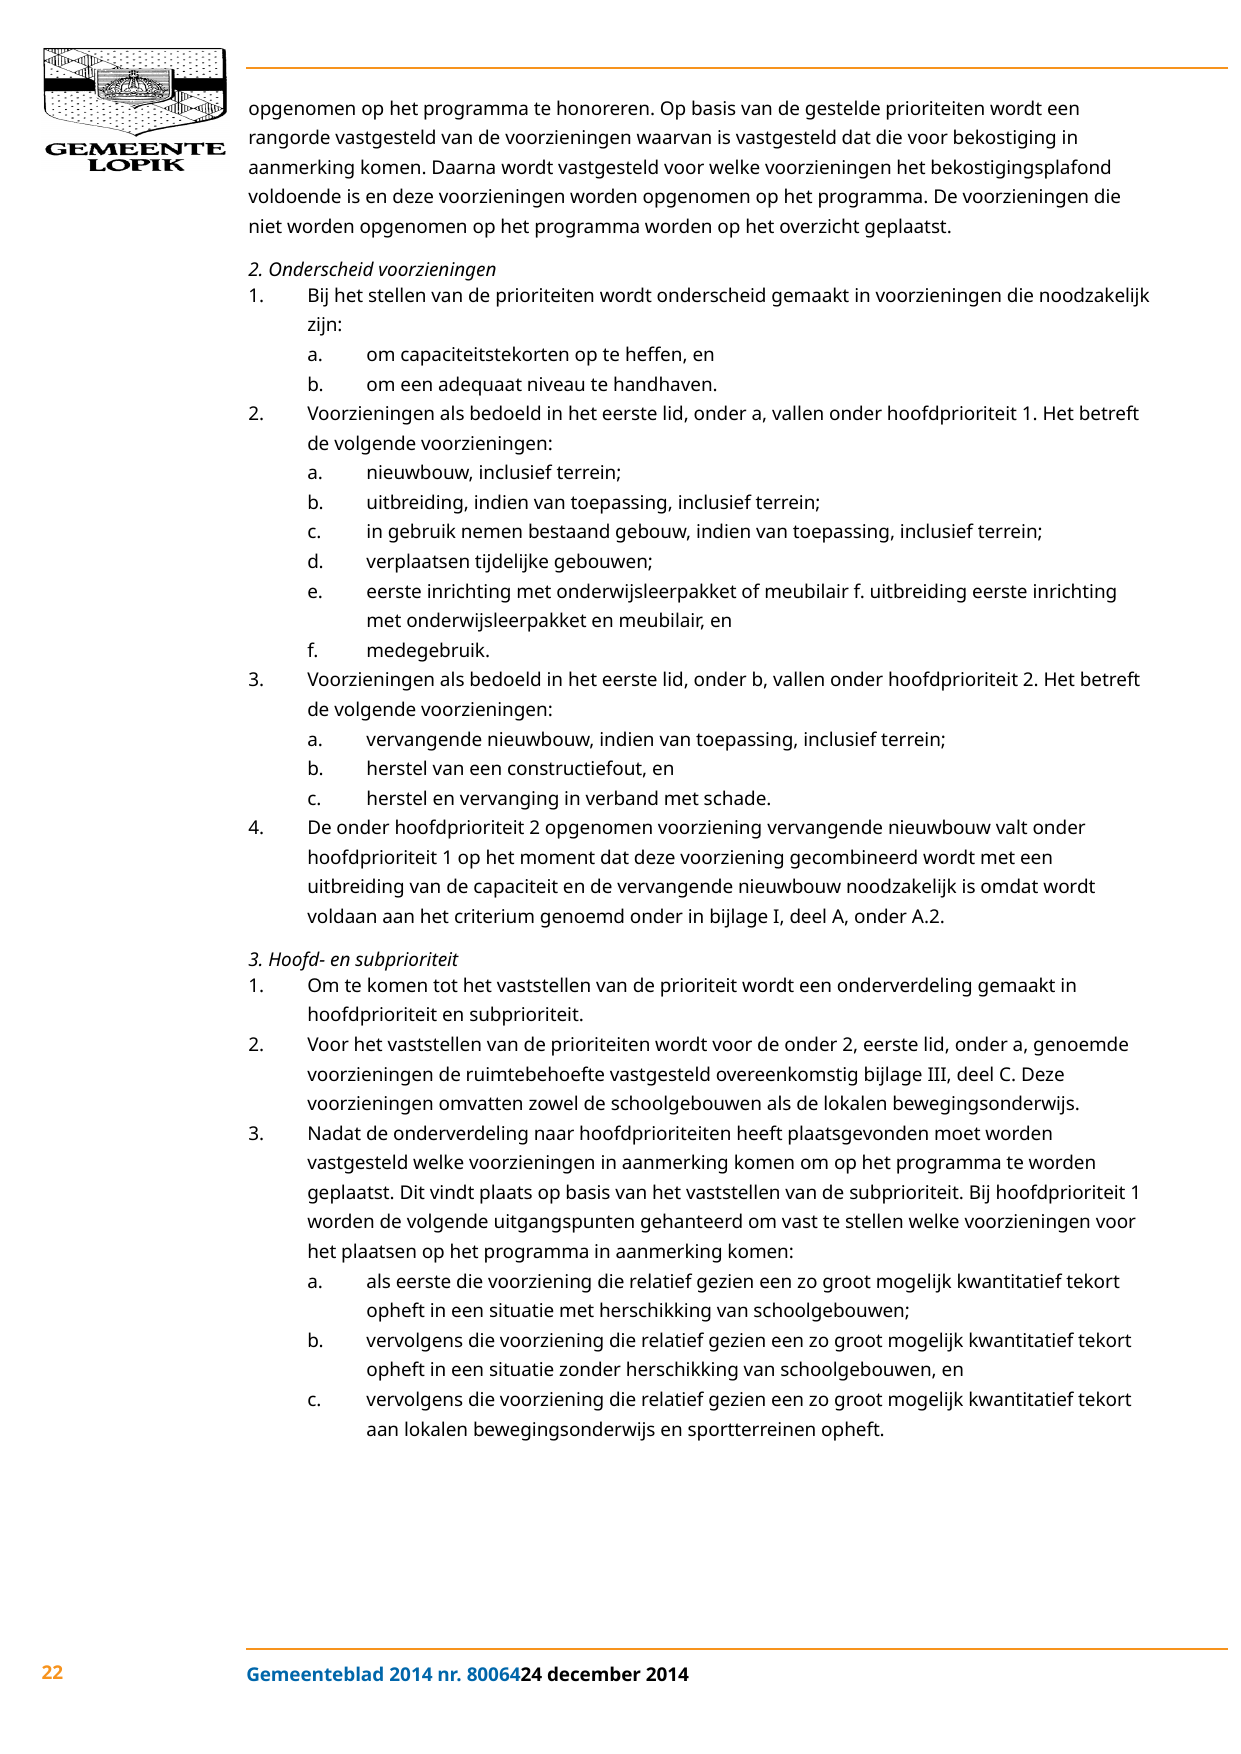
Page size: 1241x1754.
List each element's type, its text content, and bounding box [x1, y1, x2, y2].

list Voor het vaststellen van de prioriteiten wordt voor de onder 2, eerste lid, onder a, genoemde voorzieningen de ruimtebehoefte vastgesteld overeenkomstig bijlage III, deel C. Deze voorzieningen omvatten zowel de schoolgebouwen als de lokalen bewegingsonderwijs. [248, 1031, 1152, 1116]
list nieuwbouw, inclusief terrein; [307, 459, 1152, 485]
text 3. Hoofd- en subprioriteit [248, 946, 1152, 972]
list uitbreiding, indien van toepassing, inclusief terrein; [307, 489, 1152, 515]
list medegebruik. [307, 637, 1152, 663]
list Bij het stellen van de prioriteiten wordt onderscheid gemaakt in voorzieningen die noodzakelijk zijn: [248, 282, 1152, 337]
list herstel van een constructiefout, en [307, 755, 1152, 781]
list om capaciteitstekorten op te heffen, en [307, 341, 1152, 367]
list in gebruik nemen bestaand gebouw, indien van toepassing, inclusief terrein; [307, 519, 1152, 544]
list als eerste die voorziening die relatief gezien een zo groot mogelijk kwantitatief tekort opheft in een situatie met herschikking van schoolgebouwen; [307, 1268, 1152, 1323]
list om een adequaat niveau te handhaven. [307, 371, 1152, 396]
list vervolgens die voorziening die relatief gezien een zo groot mogelijk kwantitatief tekort aan lokalen bewegingsonderwijs en sportterreinen opheft. [307, 1386, 1152, 1442]
list Voorzieningen als bedoeld in het eerste lid, onder a, vallen onder hoofdprioriteit 1. Het betreft de volgende voorzieningen: [248, 400, 1152, 456]
text 2. Onderscheid voorzieningen [248, 256, 1152, 282]
list De onder hoofdprioriteit 2 opgenomen voorziening vervangende nieuwbouw valt onder hoofdprioriteit 1 op het moment dat deze voorziening gecombineerd wordt met een uitbreiding van de capaciteit en de vervangende nieuwbouw noodzakelijk is omdat wordt voldaan aan het criterium genoemd onder in bijlage I, deel A, onder A.2. [248, 814, 1152, 929]
list eerste inrichting met onderwijsleerpakket of meubilair f. uitbreiding eerste inrichting met onderwijsleerpakket en meubilair, en [307, 578, 1152, 633]
list vervolgens die voorziening die relatief gezien een zo groot mogelijk kwantitatief tekort opheft in een situatie zonder herschikking van schoolgebouwen, en [307, 1327, 1152, 1382]
list vervangende nieuwbouw, indien van toepassing, inclusief terrein; [307, 726, 1152, 751]
list Voorzieningen als bedoeld in het eerste lid, onder b, vallen onder hoofdprioriteit 2. Het betreft de volgende voorzieningen: [248, 667, 1152, 722]
picture [41, 47, 231, 172]
list herstel en vervanging in verband met schade. [307, 785, 1152, 811]
list Om te komen tot het vaststellen van de prioriteit wordt een onderverdeling gemaakt in hoofdprioriteit en subprioriteit. [248, 972, 1152, 1027]
list verplaatsen tijdelijke gebouwen; [307, 548, 1152, 574]
list Nadat de onderverdeling naar hoofdprioriteiten heeft plaatsgevonden moet worden vastgesteld welke voorzieningen in aanmerking komen om op het programma te worden geplaatst. Dit vindt plaats op basis van het vaststellen van de subprioriteit. Bij hoofdprioriteit 1 worden de volgende uitgangspunten gehanteerd om vast te stellen welke voorzieningen voor het plaatsen op het programma in aanmerking komen: [248, 1120, 1152, 1264]
text opgenomen op het programma te honoreren. Op basis van de gestelde prioriteiten wordt een rangorde vastgesteld van de voorzieningen waarvan is vastgesteld dat die voor bekostiging in aanmerking komen. Daarna wordt vastgesteld voor welke voorzieningen het bekostigingsplafond voldoende is en deze voorzieningen worden opgenomen op het programma. De voorzieningen die niet worden opgenomen op het programma worden op het overzicht geplaatst. [248, 95, 1152, 239]
